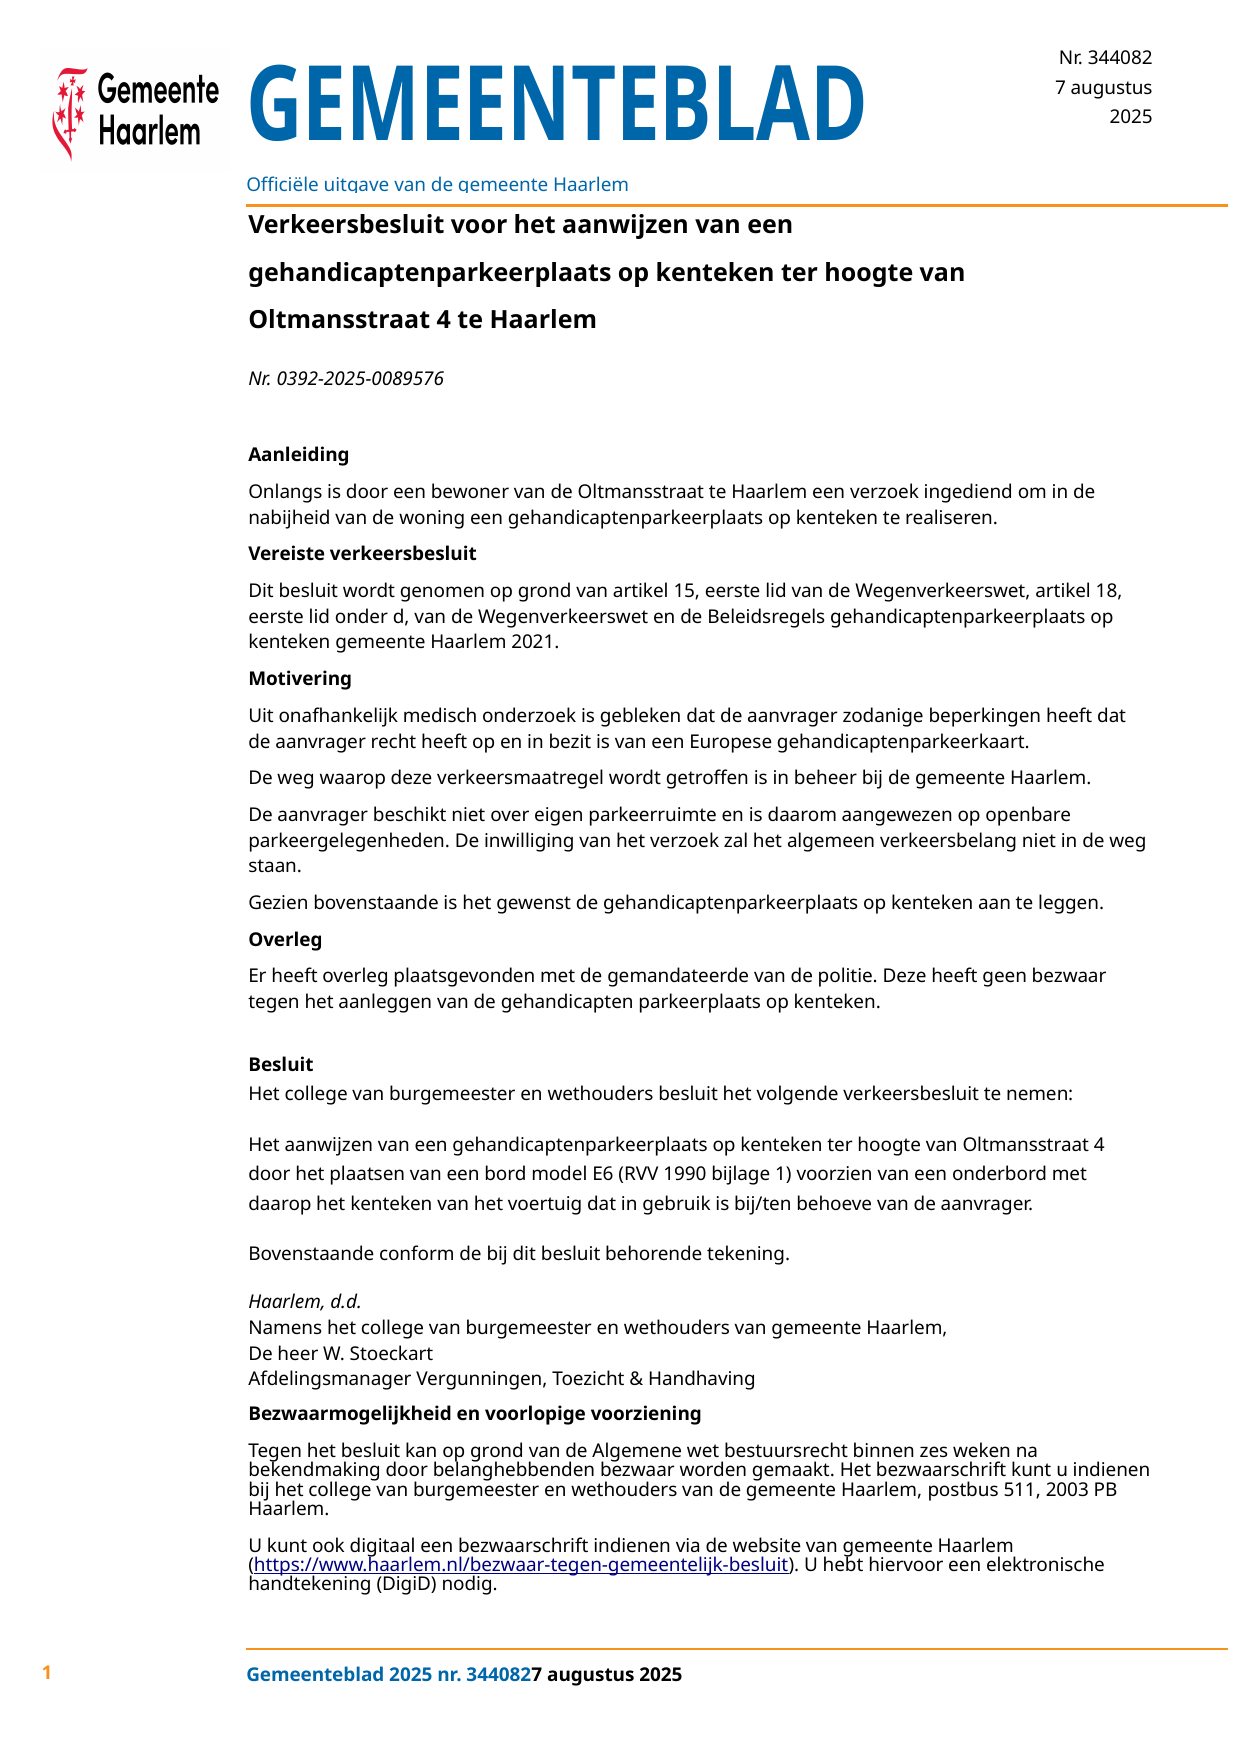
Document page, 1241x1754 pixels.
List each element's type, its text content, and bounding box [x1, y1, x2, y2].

text Motivering [248, 665, 1152, 691]
text Besluit [248, 1051, 1152, 1077]
text Gezien bovenstaande is het gewenst de gehandicaptenparkeerplaats op kenteken aan te leggen. [248, 889, 1152, 915]
text Bovenstaande conform de bij dit besluit behorende tekening. [248, 1241, 1152, 1266]
text Namens het college van burgemeester en wethouders van gemeente Haarlem, [248, 1314, 1152, 1340]
text Uit onafhankelijk medisch onderzoek is gebleken dat de aanvrager zodanige beperkingen heeft dat de aanvrager recht heeft op en in bezit is van een Europese gehandicaptenparkeerkaart. [248, 702, 1152, 753]
text Aanleiding [248, 442, 1152, 467]
text Het aanwijzen van een gehandicaptenparkeerplaats op kenteken ter hoogte van Oltmansstraat 4 door het plaatsen van een bord model E6 (RVV 1990 bijlage 1) voorzien van een onderbord met daarop het kenteken van het voertuig dat in gebruik is bij/ten behoeve van de aanvrager. [248, 1131, 1152, 1216]
text De aanvrager beschikt niet over eigen parkeerruimte en is daarom aangewezen op openbare parkeergelegenheden. De inwilliging van het verzoek zal het algemeen verkeersbelang niet in de weg staan. [248, 801, 1152, 878]
text Afdelingsmanager Vergunningen, Toezicht & Handhaving [248, 1366, 1152, 1391]
text Vereiste verkeersbesluit [248, 541, 1152, 566]
text Het college van burgemeester en wethouders besluit het volgende verkeersbesluit te nemen: [248, 1081, 1152, 1106]
text Overleg [248, 926, 1152, 952]
text Bezwaarmogelijkheid en voorlopige voorziening [248, 1405, 1152, 1424]
text Verkeersbesluit voor het aanwijzen van een gehandicaptenparkeerplaats op kenteken ter hoogte van Oltmansstraat 4 te Haarlem [248, 207, 1152, 336]
text Er heeft overleg plaatsgevonden met de gemandateerde van de politie. Deze heeft geen bezwaar tegen het aanleggen van de gehandicapten parkeerplaats op kenteken. [248, 963, 1152, 1014]
text U kunt ook digitaal een bezwaarschrift indienen via de website van gemeente Haarlem (https://www.haarlem.nl/bezwaar-tegen-gemeentelijk-besluit). U hebt hiervoor een elektronische handtekening (DigiD) nodig. [248, 1537, 1152, 1594]
text Nr. 0392-2025-0089576 [248, 366, 1152, 391]
text Onlangs is door een bewoner van de Oltmansstraat te Haarlem een verzoek ingediend om in de nabijheid van de woning een gehandicaptenparkeerplaats op kenteken te realiseren. [248, 478, 1152, 530]
text De weg waarop deze verkeersmaatregel wordt getroffen is in beheer bij de gemeente Haarlem. [248, 764, 1152, 790]
text Tegen het besluit kan op grond van de Algemene wet bestuursrecht binnen zes weken na bekendmaking door belanghebbenden bezwaar worden gemaakt. Het bezwaarschrift kunt u indienen bij het college van burgemeester en wethouders van de gemeente Haarlem, postbus 511, 2003 PB Haarlem. [248, 1442, 1152, 1519]
picture [41, 47, 231, 172]
text Dit besluit wordt genomen op grond van artikel 15, eerste lid van de Wegenverkeerswet, artikel 18, eerste lid onder d, van de Wegenverkeerswet en de Beleidsregels gehandicaptenparkeerplaats op kenteken gemeente Haarlem 2021. [248, 577, 1152, 654]
text De heer W. Stoeckart [248, 1340, 1152, 1366]
text Haarlem, d.d. [248, 1288, 1152, 1314]
